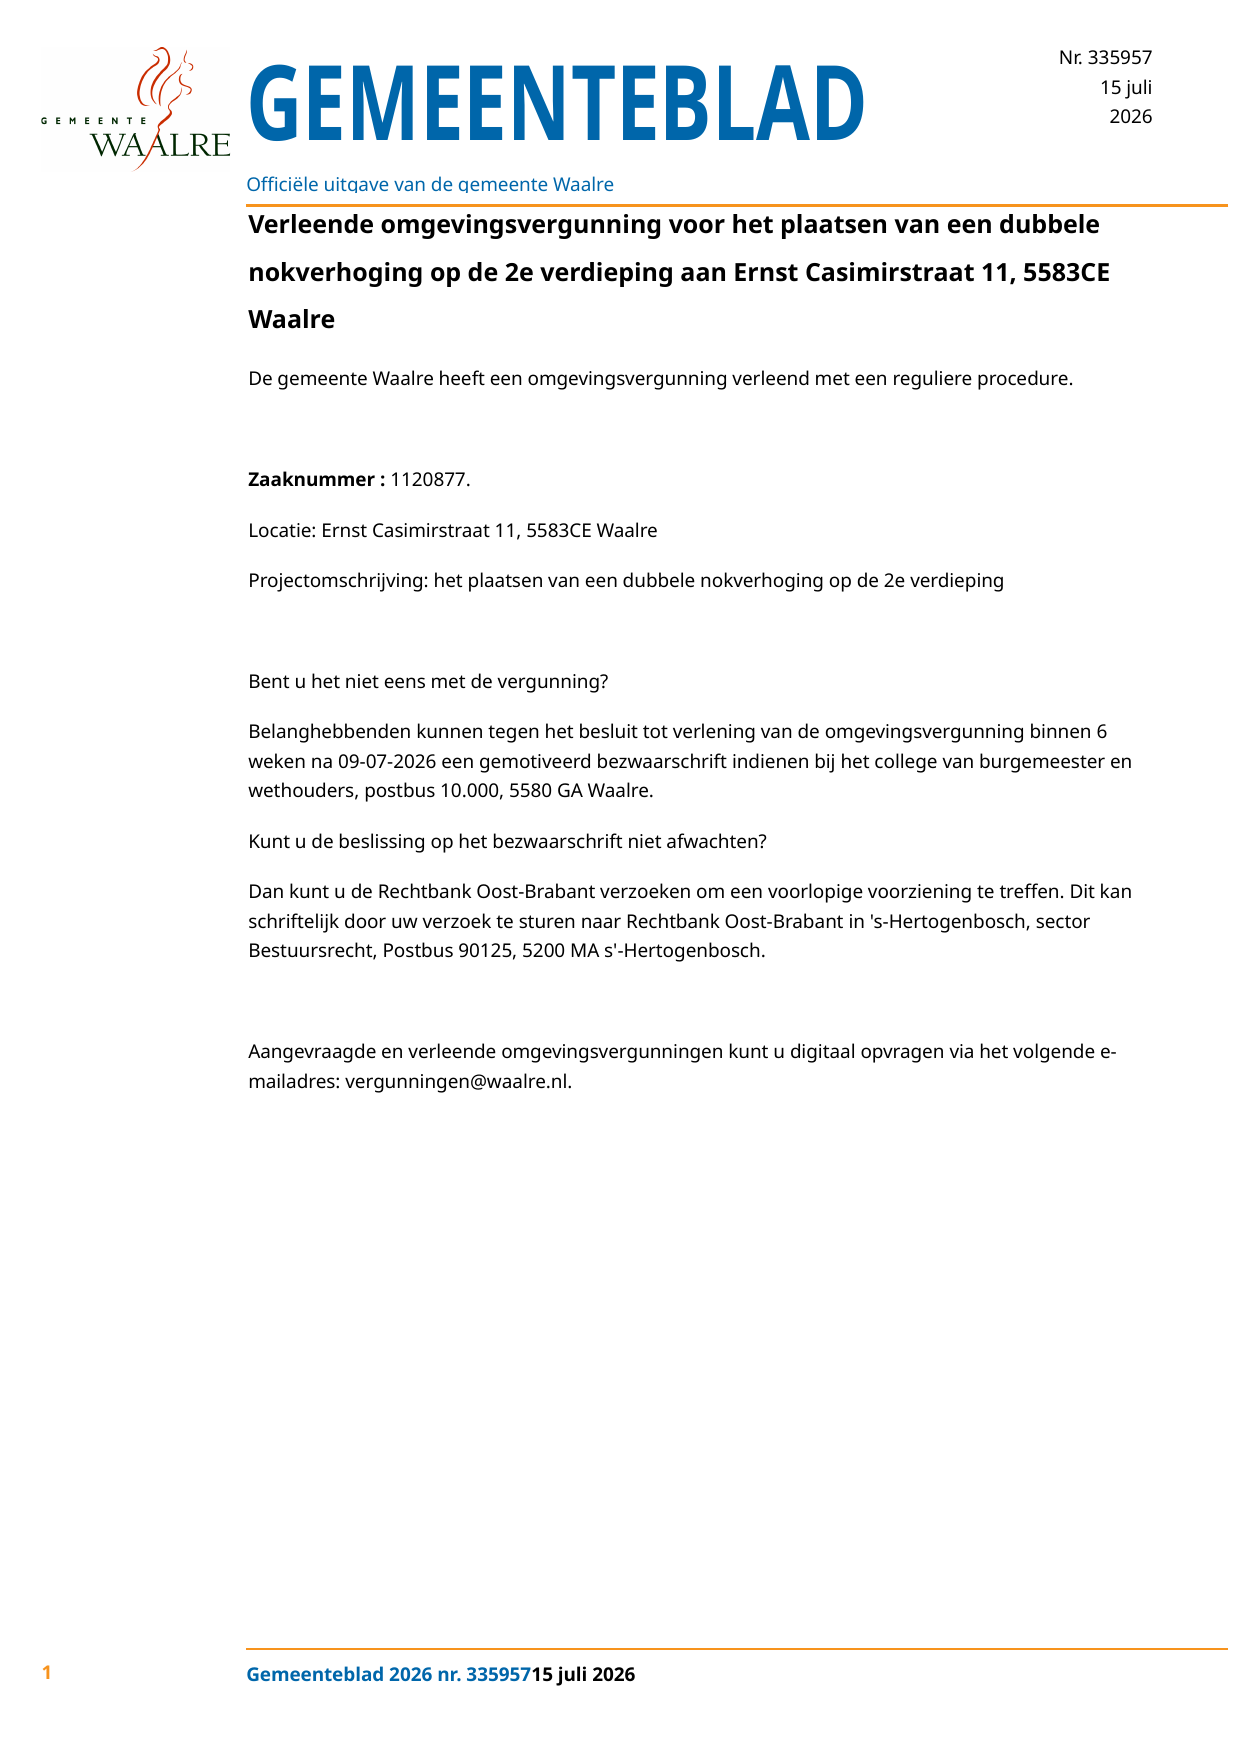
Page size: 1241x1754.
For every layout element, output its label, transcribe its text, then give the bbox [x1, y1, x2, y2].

text Kunt u de beslissing op het bezwaarschrift niet afwachten? [248, 828, 1152, 854]
text Verleende omgevingsvergunning voor het plaatsen van een dubbele nokverhoging op de 2e verdieping aan Ernst Casimirstraat 11, 5583CE Waalre [248, 207, 1152, 336]
text Zaaknummer : 1120877. [248, 466, 1152, 492]
text De gemeente Waalre heeft een omgevingsvergunning verleend met een reguliere procedure. [248, 366, 1152, 391]
text Bent u het niet eens met de vergunning? [248, 668, 1152, 694]
text Dan kunt u de Rechtbank Oost-Brabant verzoeken om een voorlopige voorziening te treffen. Dit kan schriftelijk door uw verzoek te sturen naar Rechtbank Oost-Brabant in 's-Hertogenbosch, sector Bestuursrecht, Postbus 90125, 5200 MA s'-Hertogenbosch. [248, 878, 1152, 963]
text Aangevraagde en verleende omgevingsvergunningen kunt u digitaal opvragen via het volgende e-mailadres: vergunningen@waalre.nl. [248, 1038, 1152, 1094]
text Projectomschrijving: het plaatsen van een dubbele nokverhoging op de 2e verdieping [248, 567, 1152, 593]
picture [41, 47, 231, 172]
text Locatie: Ernst Casimirstraat 11, 5583CE Waalre [248, 517, 1152, 542]
text Belanghebbenden kunnen tegen het besluit tot verlening van de omgevingsvergunning binnen 6 weken na 09-07-2026 een gemotiveerd bezwaarschrift indienen bij het college van burgemeester en wethouders, postbus 10.000, 5580 GA Waalre. [248, 718, 1152, 803]
